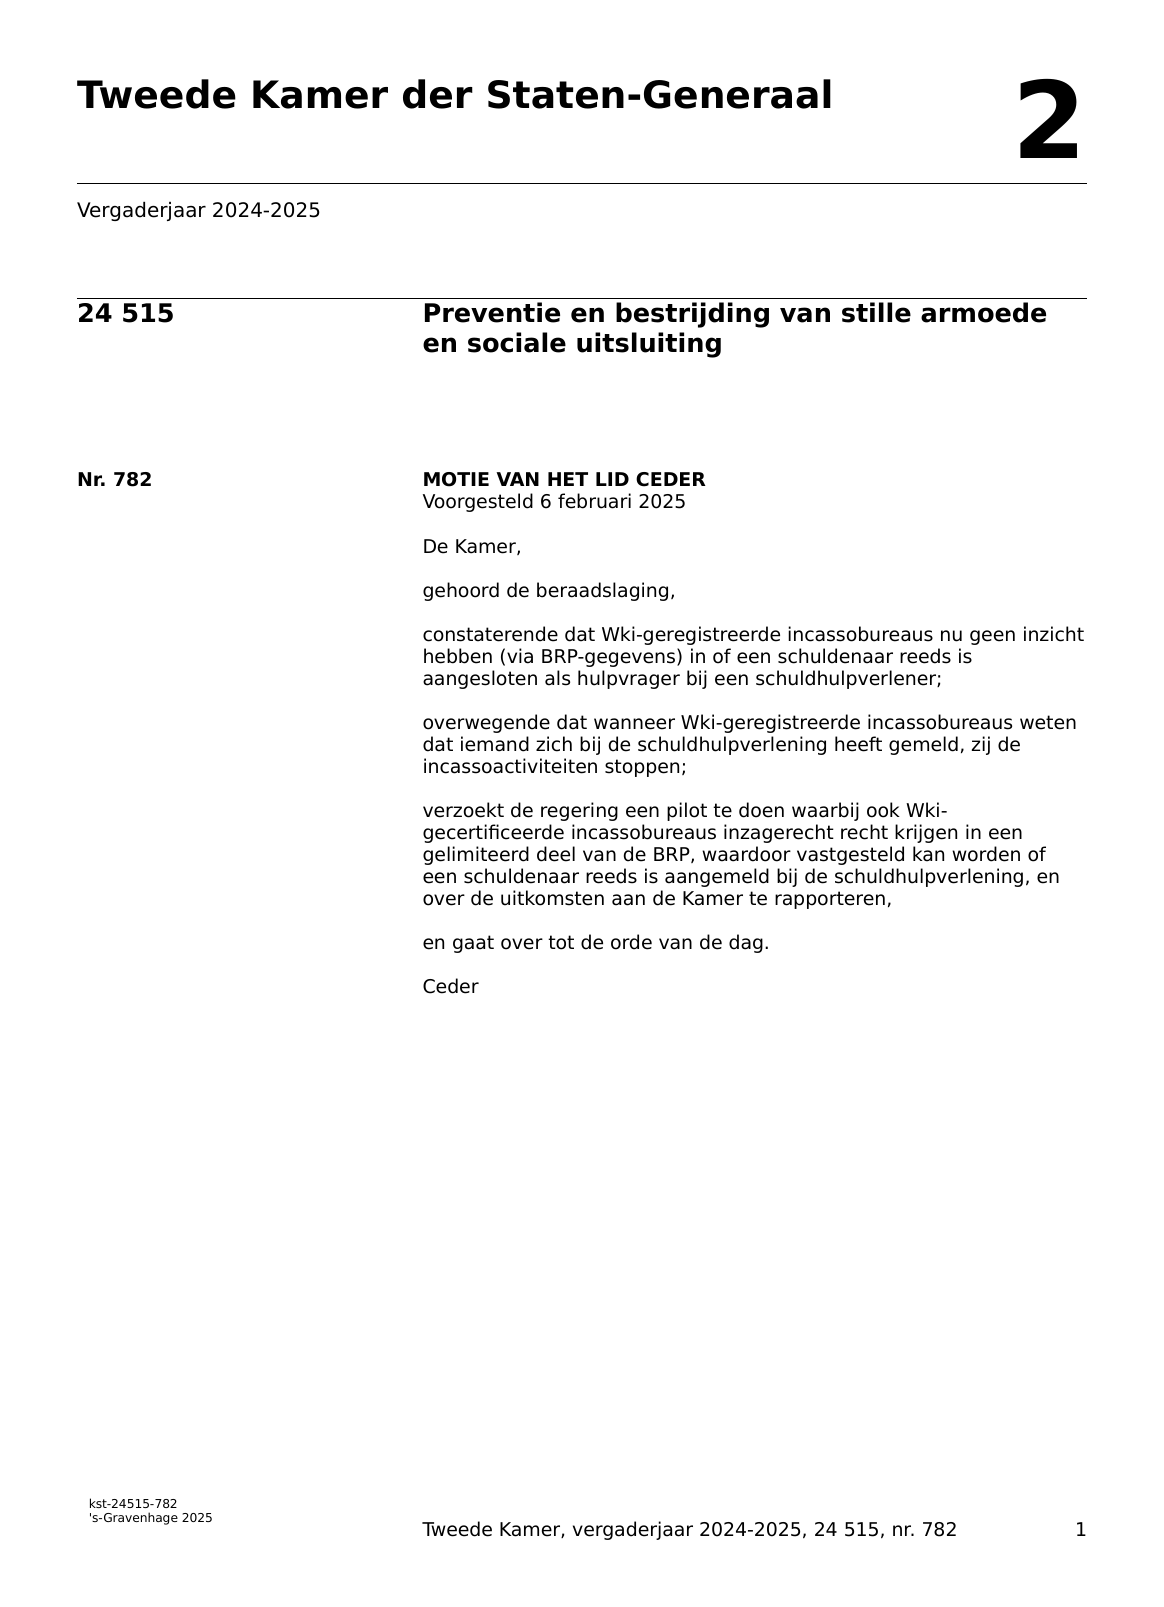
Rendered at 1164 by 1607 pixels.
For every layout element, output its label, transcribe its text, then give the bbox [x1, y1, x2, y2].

text verzoekt de regering een pilot te doen waarbij ook Wki-gecertificeerde incassobureaus inzagerecht recht krijgen in een gelimiteerd deel van de BRP, waardoor vastgesteld kan worden of een schuldenaar reeds is aangemeld bij de schuldhulpverlening, en over de uitkomsten aan de Kamer te rapporteren, [422, 800, 1087, 910]
text 's-Gravenhage 2025 [88, 1511, 323, 1525]
text gehoord de beraadslaging, [422, 580, 1087, 602]
table_header 2 [886, 59, 1087, 183]
text overwegende dat wanneer Wki-geregistreerde incassobureaus weten dat iemand zich bij de schuldhulpverlening heeft gemeld, zij de incassoactiviteiten stoppen; [422, 712, 1087, 778]
subtitle Nr. 782 MOTIE VAN HET LID CEDER [77, 469, 1087, 491]
text kst-24515-782 [88, 1497, 323, 1511]
text Voorgesteld 6 februari 2025 [422, 491, 1087, 513]
subtitle 24 515 Preventie en bestrijding van stille armoede en sociale uitsluiting [77, 299, 1087, 358]
text Ceder [422, 976, 1087, 998]
text De Kamer, [422, 536, 1087, 557]
text en gaat over tot de orde van de dag. [422, 932, 1087, 954]
text constaterende dat Wki-geregistreerde incassobureaus nu geen inzicht hebben (via BRP-gegevens) in of een schuldenaar reeds is aangesloten als hulpvrager bij een schuldhulpverlener; [422, 624, 1087, 690]
table_header Tweede Kamer der Staten-Generaal [77, 59, 886, 183]
table_cell Vergaderjaar 2024-2025 [77, 184, 1087, 298]
